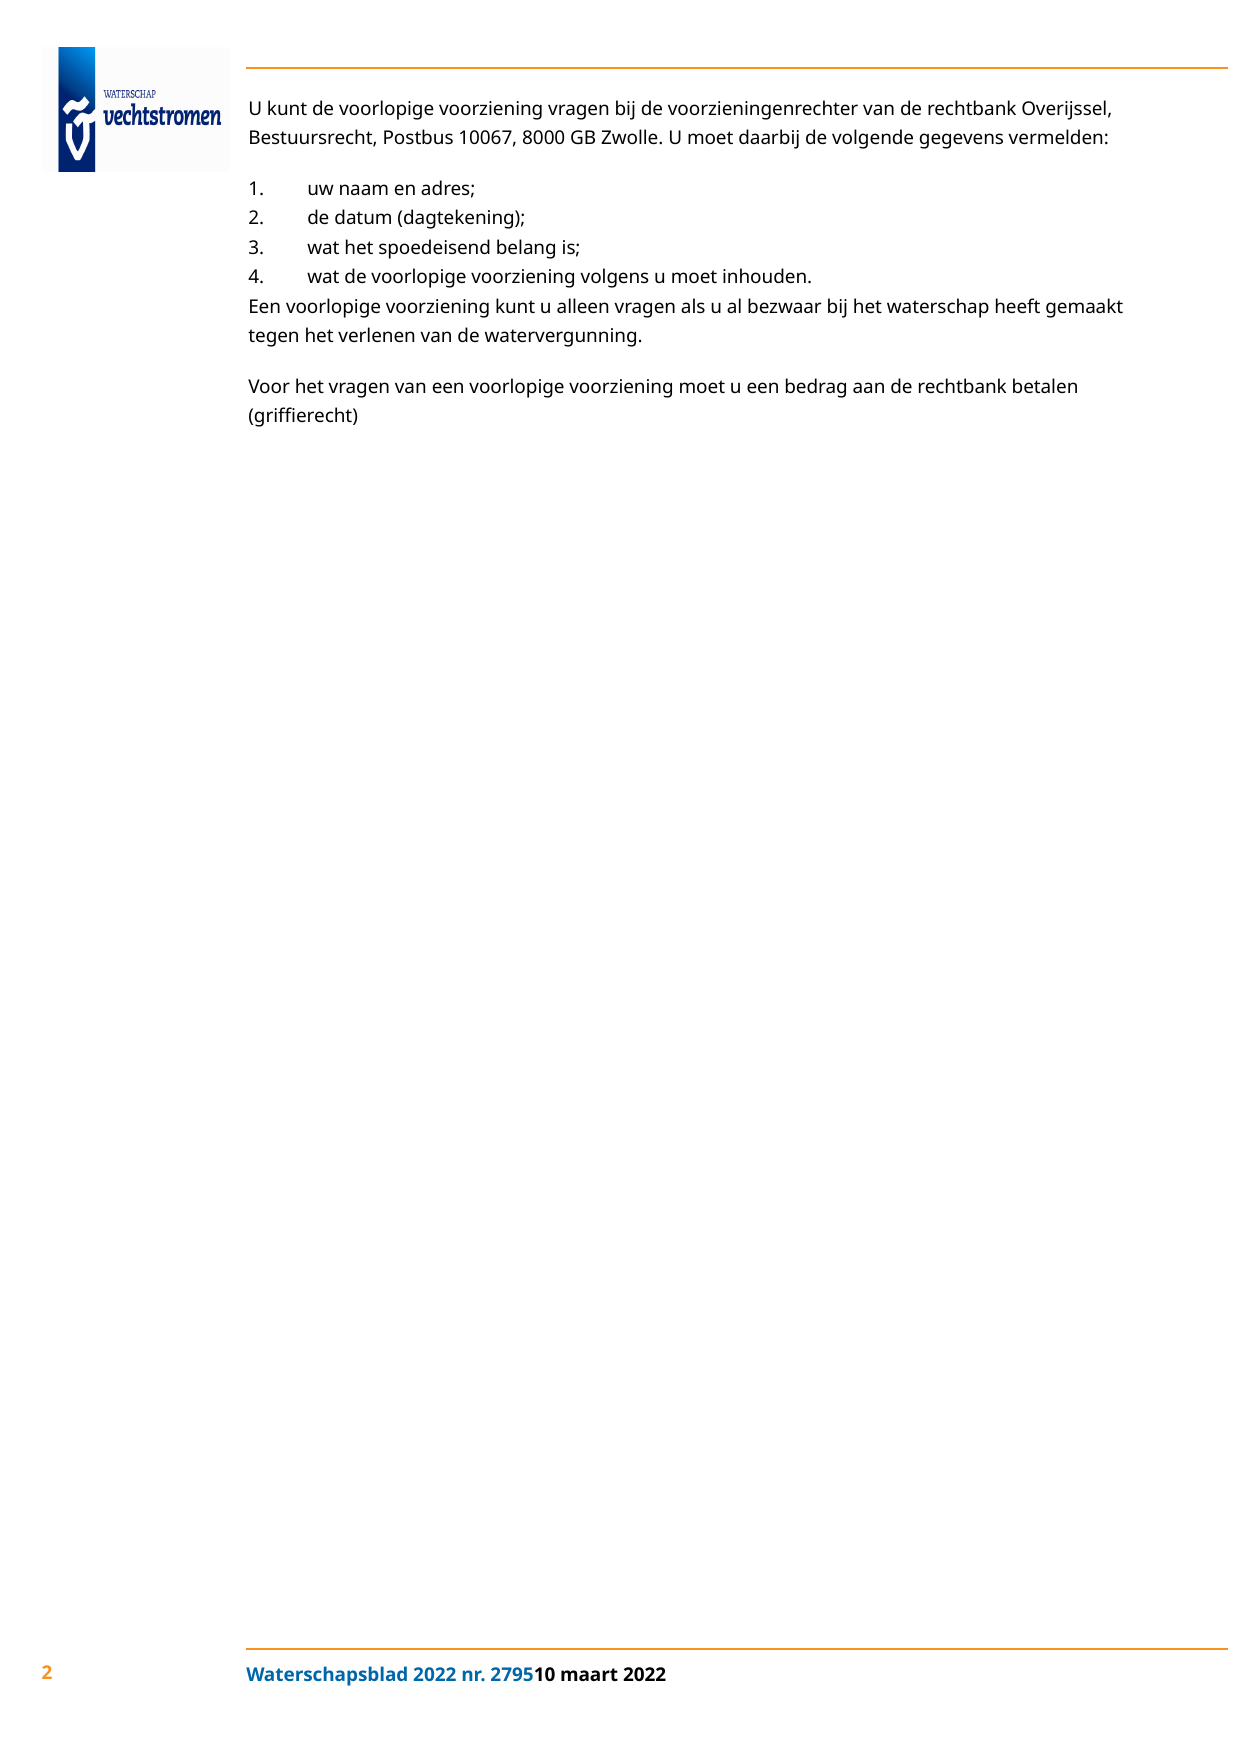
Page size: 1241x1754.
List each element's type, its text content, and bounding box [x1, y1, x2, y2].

text Een voorlopige voorziening kunt u alleen vragen als u al bezwaar bij het waterschap heeft gemaakt tegen het verlenen van de watervergunning. [248, 293, 1152, 348]
text Voor het vragen van een voorlopige voorziening moet u een bedrag aan de rechtbank betalen (griffierecht) [248, 373, 1152, 428]
list de datum (dagtekening); [248, 204, 1152, 230]
list uw naam en adres; [248, 175, 1152, 201]
list wat het spoedeisend belang is; [248, 234, 1152, 260]
text U kunt de voorlopige voorziening vragen bij de voorzieningenrechter van de rechtbank Overijssel, Bestuursrecht, Postbus 10067, 8000 GB Zwolle. U moet daarbij de volgende gegevens vermelden: [248, 95, 1152, 150]
picture [41, 47, 231, 172]
list wat de voorlopige voorziening volgens u moet inhouden. [248, 263, 1152, 289]
